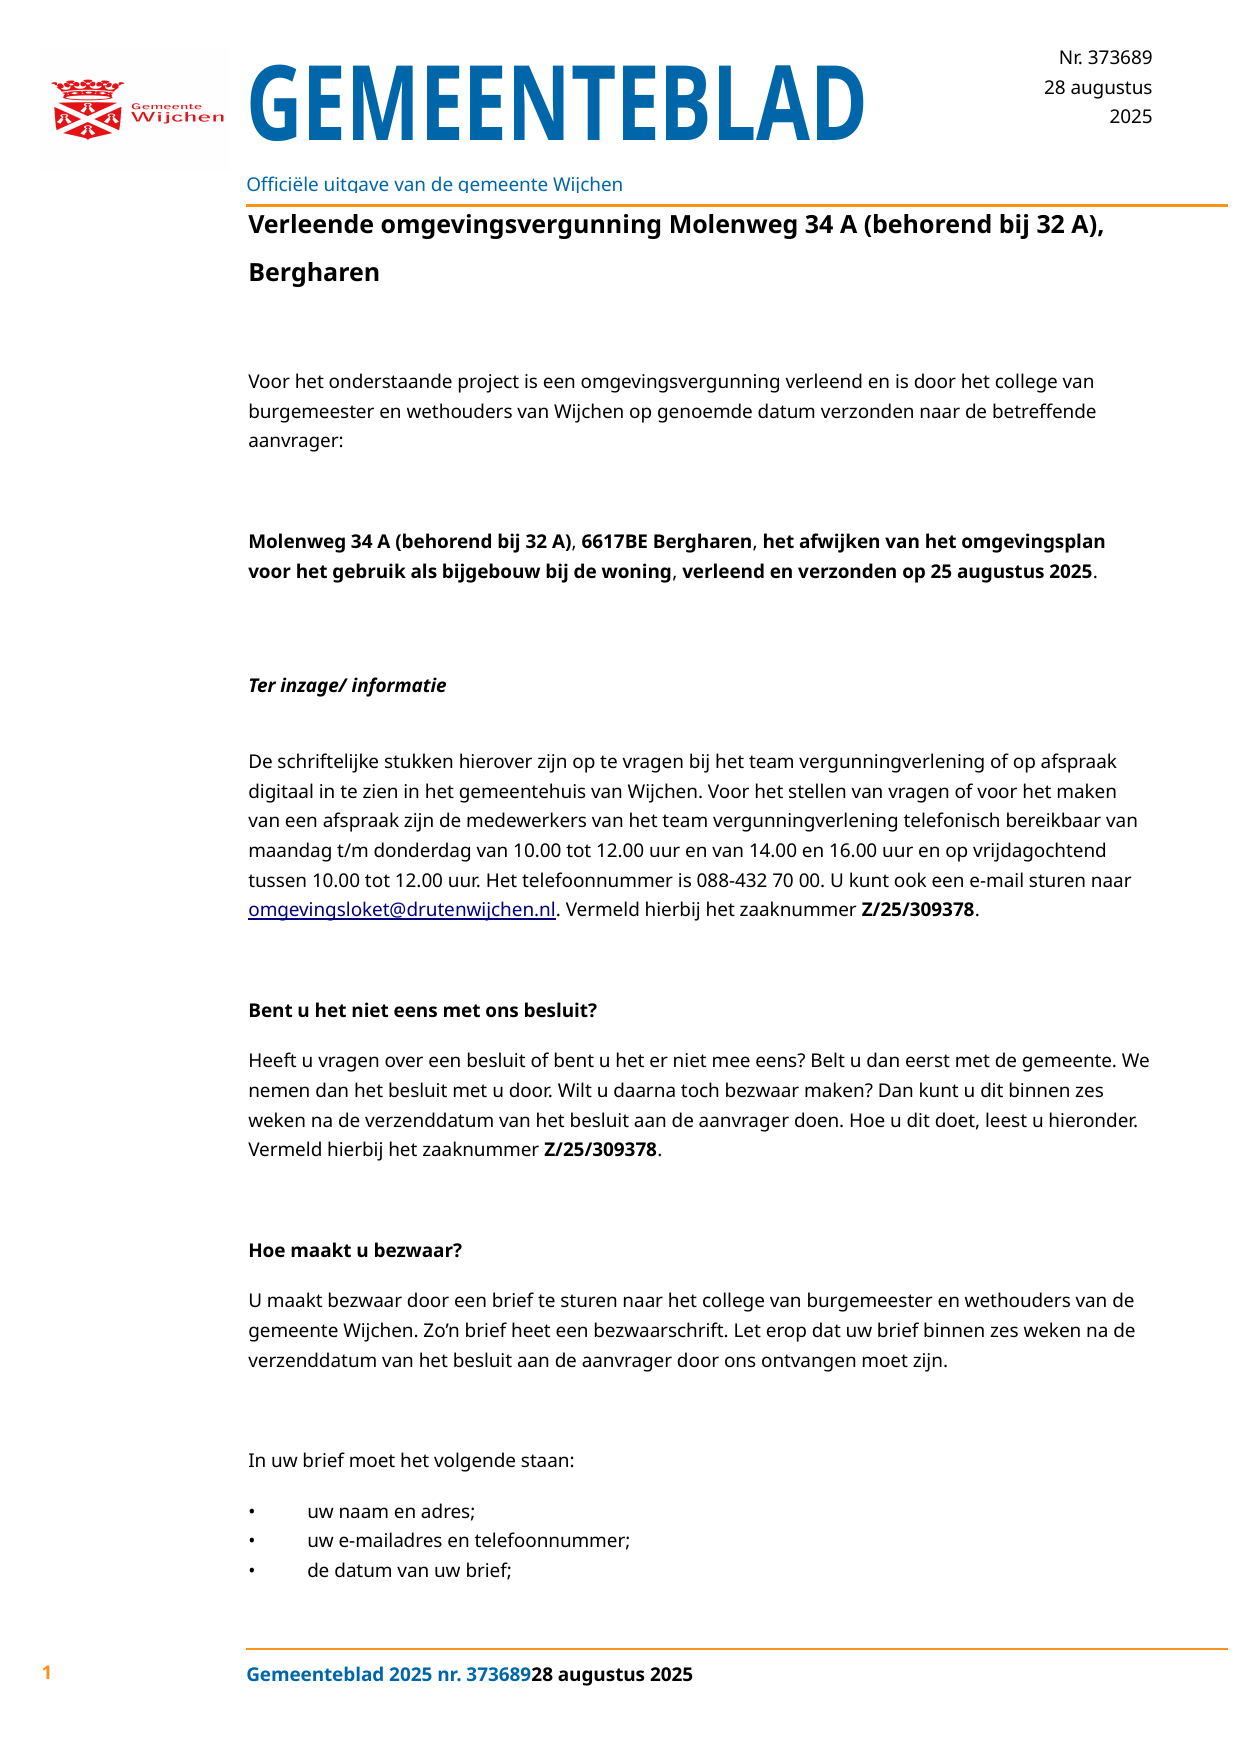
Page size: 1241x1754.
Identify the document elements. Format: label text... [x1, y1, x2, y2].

text Hoe maakt u bezwaar? [248, 1237, 1152, 1263]
list uw naam en adres; [248, 1498, 1152, 1524]
text De schriftelijke stukken hierover zijn op te vragen bij het team vergunningverlening of op afspraak digitaal in te zien in het gemeentehuis van Wijchen. Voor het stellen van vragen of voor het maken van een afspraak zijn de medewerkers van het team vergunningverlening telefonisch bereikbaar van maandag t/m donderdag van 10.00 tot 12.00 uur en van 14.00 en 16.00 uur en op vrijdagochtend tussen 10.00 tot 12.00 uur. Het telefoonnummer is 088-432 70 00. U kunt ook een e-mail sturen naar omgevingsloket@drutenwijchen.nl. Vermeld hierbij het zaaknummer Z/25/309378. [248, 748, 1152, 922]
text Bent u het niet eens met ons besluit? [248, 997, 1152, 1023]
list uw e-mailadres en telefoonnummer; [248, 1528, 1152, 1553]
text Voor het onderstaande project is een omgevingsvergunning verleend en is door het college van burgemeester en wethouders van Wijchen op genoemde datum verzonden naar de betreffende aanvrager: [248, 368, 1152, 453]
text U maakt bezwaar door een brief te sturen naar het college van burgemeester en wethouders van de gemeente Wijchen. Zo’n brief heet een bezwaarschrift. Let erop dat uw brief binnen zes weken na de verzenddatum van het besluit aan de aanvrager door ons ontvangen moet zijn. [248, 1288, 1152, 1372]
text Verleende omgevingsvergunning Molenweg 34 A (behorend bij 32 A), Bergharen [248, 207, 1152, 288]
text Heeft u vragen over een besluit of bent u het er niet mee eens? Belt u dan eerst met de gemeente. We nemen dan het besluit met u door. Wilt u daarna toch bezwaar maken? Dan kunt u dit binnen zes weken na de verzenddatum van het besluit aan de aanvrager doen. Hoe u dit doet, leest u hieronder. Vermeld hierbij het zaaknummer Z/25/309378. [248, 1048, 1152, 1162]
list de datum van uw brief; [248, 1557, 1152, 1583]
text Molenweg 34 A (behorend bij 32 A), 6617BE Bergharen, het afwijken van het omgevingsplan voor het gebruik als bijgebouw bij de woning, verleend en verzonden op 25 augustus 2025. [248, 528, 1152, 584]
text In uw brief moet het volgende staan: [248, 1448, 1152, 1473]
picture [41, 47, 231, 172]
text Ter inzage/ informatie [248, 672, 1152, 698]
